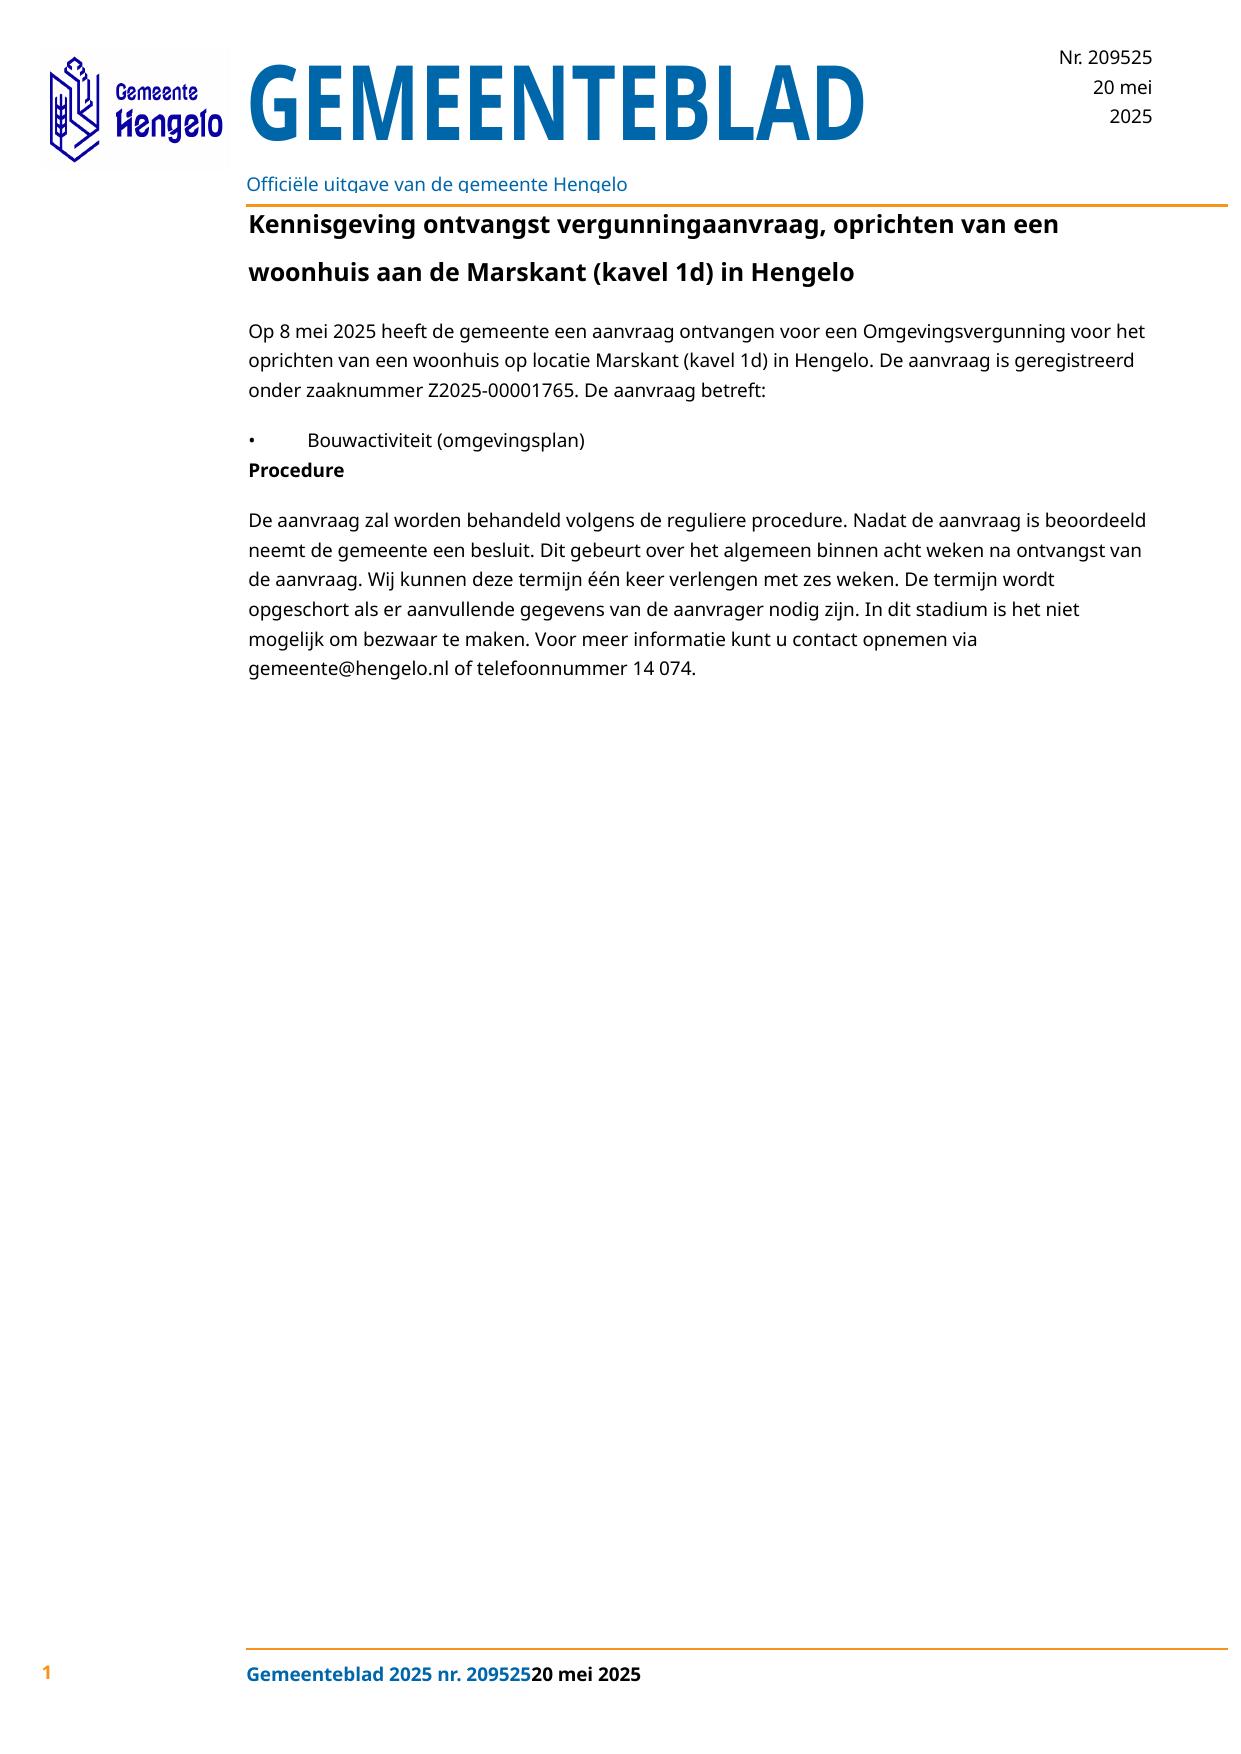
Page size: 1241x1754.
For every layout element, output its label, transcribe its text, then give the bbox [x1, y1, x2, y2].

picture [41, 47, 231, 172]
text Kennisgeving ontvangst vergunningaanvraag, oprichten van een woonhuis aan de Marskant (kavel 1d) in Hengelo [248, 207, 1152, 288]
text De aanvraag zal worden behandeld volgens de reguliere procedure. Nadat de aanvraag is beoordeeld neemt de gemeente een besluit. Dit gebeurt over het algemeen binnen acht weken na ontvangst van de aanvraag. Wij kunnen deze termijn één keer verlengen met zes weken. De termijn wordt opgeschort als er aanvullende gegevens van de aanvrager nodig zijn. In dit stadium is het niet mogelijk om bezwaar te maken. Voor meer informatie kunt u contact opnemen via gemeente@hengelo.nl of telefoonnummer 14 074. [248, 507, 1152, 681]
text Procedure [248, 457, 1152, 483]
text Op 8 mei 2025 heeft de gemeente een aanvraag ontvangen voor een Omgevingsvergunning voor het oprichten van een woonhuis op locatie Marskant (kavel 1d) in Hengelo. De aanvraag is geregistreerd onder zaaknummer Z2025-00001765. De aanvraag betreft: [248, 318, 1152, 403]
list Bouwactiviteit (omgevingsplan) [248, 427, 1152, 453]
